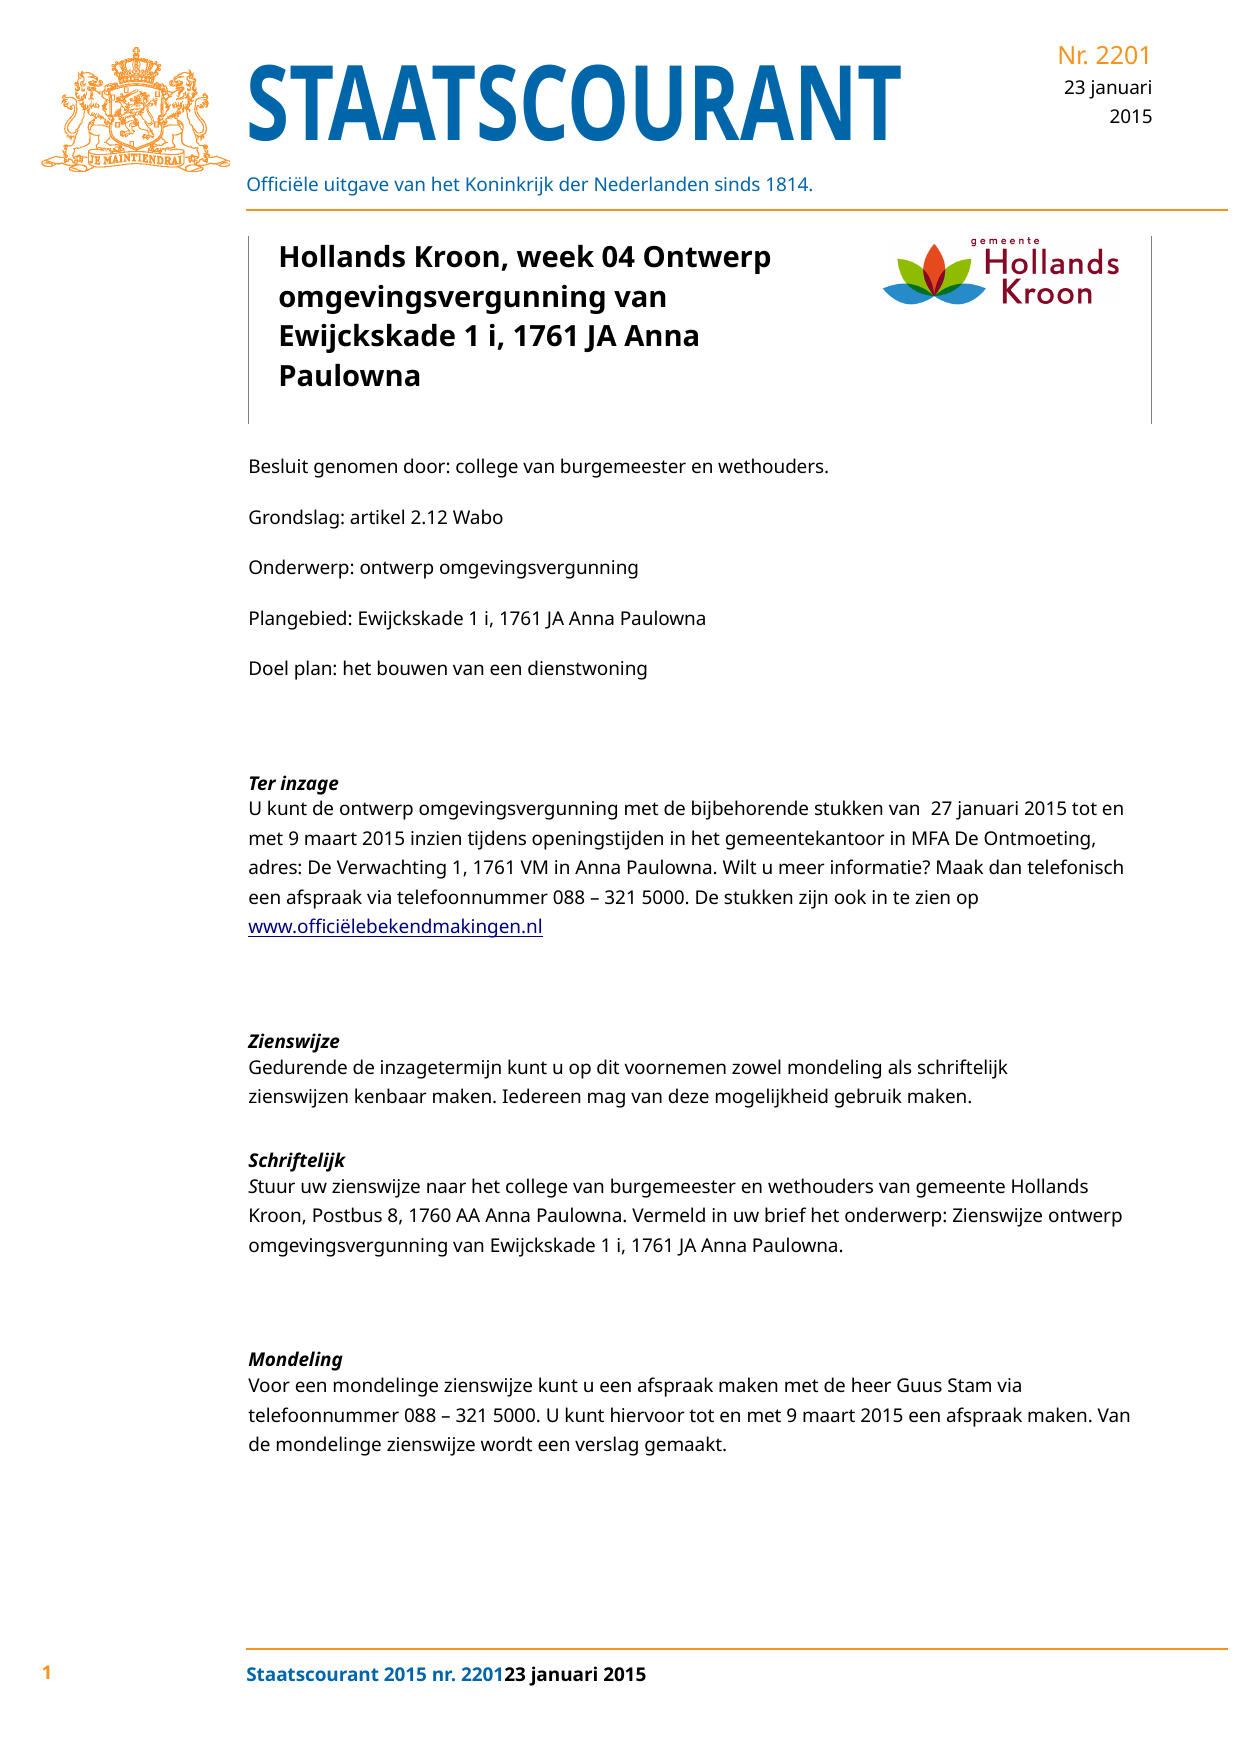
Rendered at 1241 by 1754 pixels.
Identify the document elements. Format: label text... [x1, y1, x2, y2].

text Besluit genomen door: college van burgemeester en wethouders. [248, 454, 1152, 479]
text Zienswijze [248, 1028, 1152, 1054]
table_header [850, 236, 1151, 424]
text Onderwerp: ontwerp omgevingsvergunning [248, 554, 1152, 580]
text Plangebied: Ewijckskade 1 i, 1761 JA Anna Paulowna [248, 605, 1152, 631]
text Mondeling [248, 1347, 1152, 1372]
text Grondslag: artikel 2.12 Wabo [248, 504, 1152, 530]
text U kunt de ontwerp omgevingsvergunning met de bijbehorende stukken van 27 januari 2015 tot en met 9 maart 2015 inzien tijdens openingstijden in het gemeentekantoor in MFA De Ontmoeting, adres: De Verwachting 1, 1761 VM in Anna Paulowna. Wilt u meer informatie? Maak dan telefonisch een afspraak via telefoonnummer 088 – 321 5000. De stukken zijn ook in te zien op www.officiëlebekendmakingen.nl [248, 795, 1152, 939]
table_header Hollands Kroon, week 04 Ontwerp omgevingsvergunning van Ewijckskade 1 i, 1761 JA Anna Paulowna [249, 236, 850, 424]
text Gedurende de inzagetermijn kunt u op dit voornemen zowel mondeling als schriftelijk zienswijzen kenbaar maken. Iedereen mag van deze mogelijkheid gebruik maken. [248, 1054, 1152, 1109]
picture [41, 47, 231, 172]
text Stuur uw zienswijze naar het college van burgemeester en wethouders van gemeente Hollands Kroon, Postbus 8, 1760 AA Anna Paulowna. Vermeld in uw brief het onderwerp: Zienswijze ontwerp omgevingsvergunning van Ewijckskade 1 i, 1761 JA Anna Paulowna. [248, 1173, 1152, 1258]
text Ter inzage [248, 770, 1152, 795]
picture [882, 236, 1119, 305]
text Doel plan: het bouwen van een dienstwoning [248, 655, 1152, 681]
text Voor een mondelinge zienswijze kunt u een afspraak maken met de heer Guus Stam via telefoonnummer 088 – 321 5000. U kunt hiervoor tot en met 9 maart 2015 een afspraak maken. Van de mondelinge zienswijze wordt een verslag gemaakt. [248, 1372, 1152, 1457]
text Schriftelijk [248, 1147, 1152, 1173]
